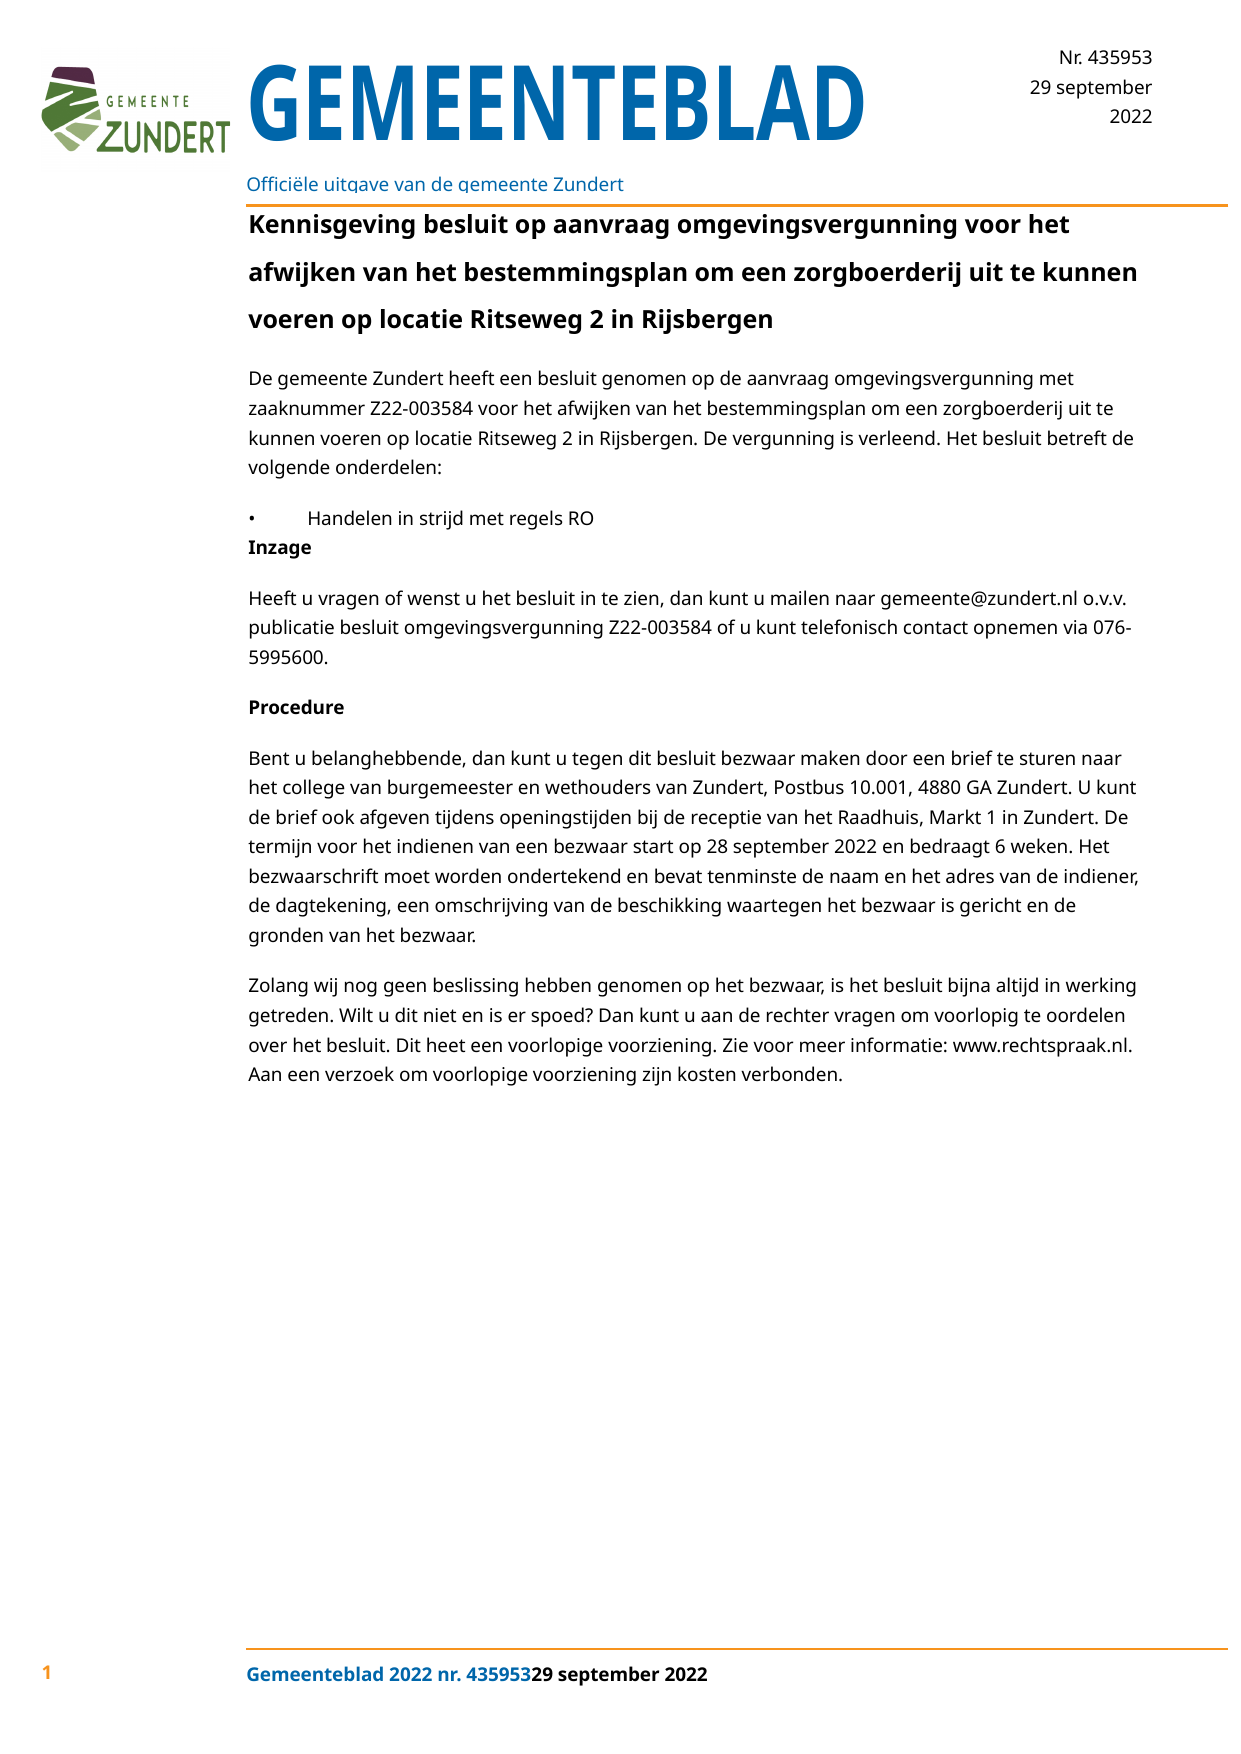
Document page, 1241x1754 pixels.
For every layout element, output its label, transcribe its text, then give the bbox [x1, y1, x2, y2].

text Heeft u vragen of wenst u het besluit in te zien, dan kunt u mailen naar gemeente@zundert.nl o.v.v. publicatie besluit omgevingsvergunning Z22-003584 of u kunt telefonisch contact opnemen via 076-5995600. [248, 585, 1152, 669]
text Zolang wij nog geen beslissing hebben genomen op het bezwaar, is het besluit bijna altijd in werking getreden. Wilt u dit niet en is er spoed? Dan kunt u aan de rechter vragen om voorlopig te oordelen over het besluit. Dit heet een voorlopige voorziening. Zie voor meer informatie: www.rechtspraak.nl. Aan een verzoek om voorlopige voorziening zijn kosten verbonden. [248, 973, 1152, 1087]
list Handelen in strijd met regels RO [248, 505, 1152, 530]
picture [41, 47, 231, 172]
text Bent u belanghebbende, dan kunt u tegen dit besluit bezwaar maken door een brief te sturen naar het college van burgemeester en wethouders van Zundert, Postbus 10.001, 4880 GA Zundert. U kunt de brief ook afgeven tijdens openingstijden bij de receptie van het Raadhuis, Markt 1 in Zundert. De termijn voor het indienen van een bezwaar start op 28 september 2022 en bedraagt 6 weken. Het bezwaarschrift moet worden ondertekend en bevat tenminste de naam en het adres van de indiener, de dagtekening, een omschrijving van de beschikking waartegen het bezwaar is gericht en de gronden van het bezwaar. [248, 745, 1152, 948]
text Procedure [248, 694, 1152, 720]
text Kennisgeving besluit op aanvraag omgevingsvergunning voor het afwijken van het bestemmingsplan om een zorgboerderij uit te kunnen voeren op locatie Ritseweg 2 in Rijsbergen [248, 207, 1152, 336]
text De gemeente Zundert heeft een besluit genomen op de aanvraag omgevingsvergunning met zaaknummer Z22-003584 voor het afwijken van het bestemmingsplan om een zorgboerderij uit te kunnen voeren op locatie Ritseweg 2 in Rijsbergen. De vergunning is verleend. Het besluit betreft de volgende onderdelen: [248, 366, 1152, 480]
text Inzage [248, 534, 1152, 560]
